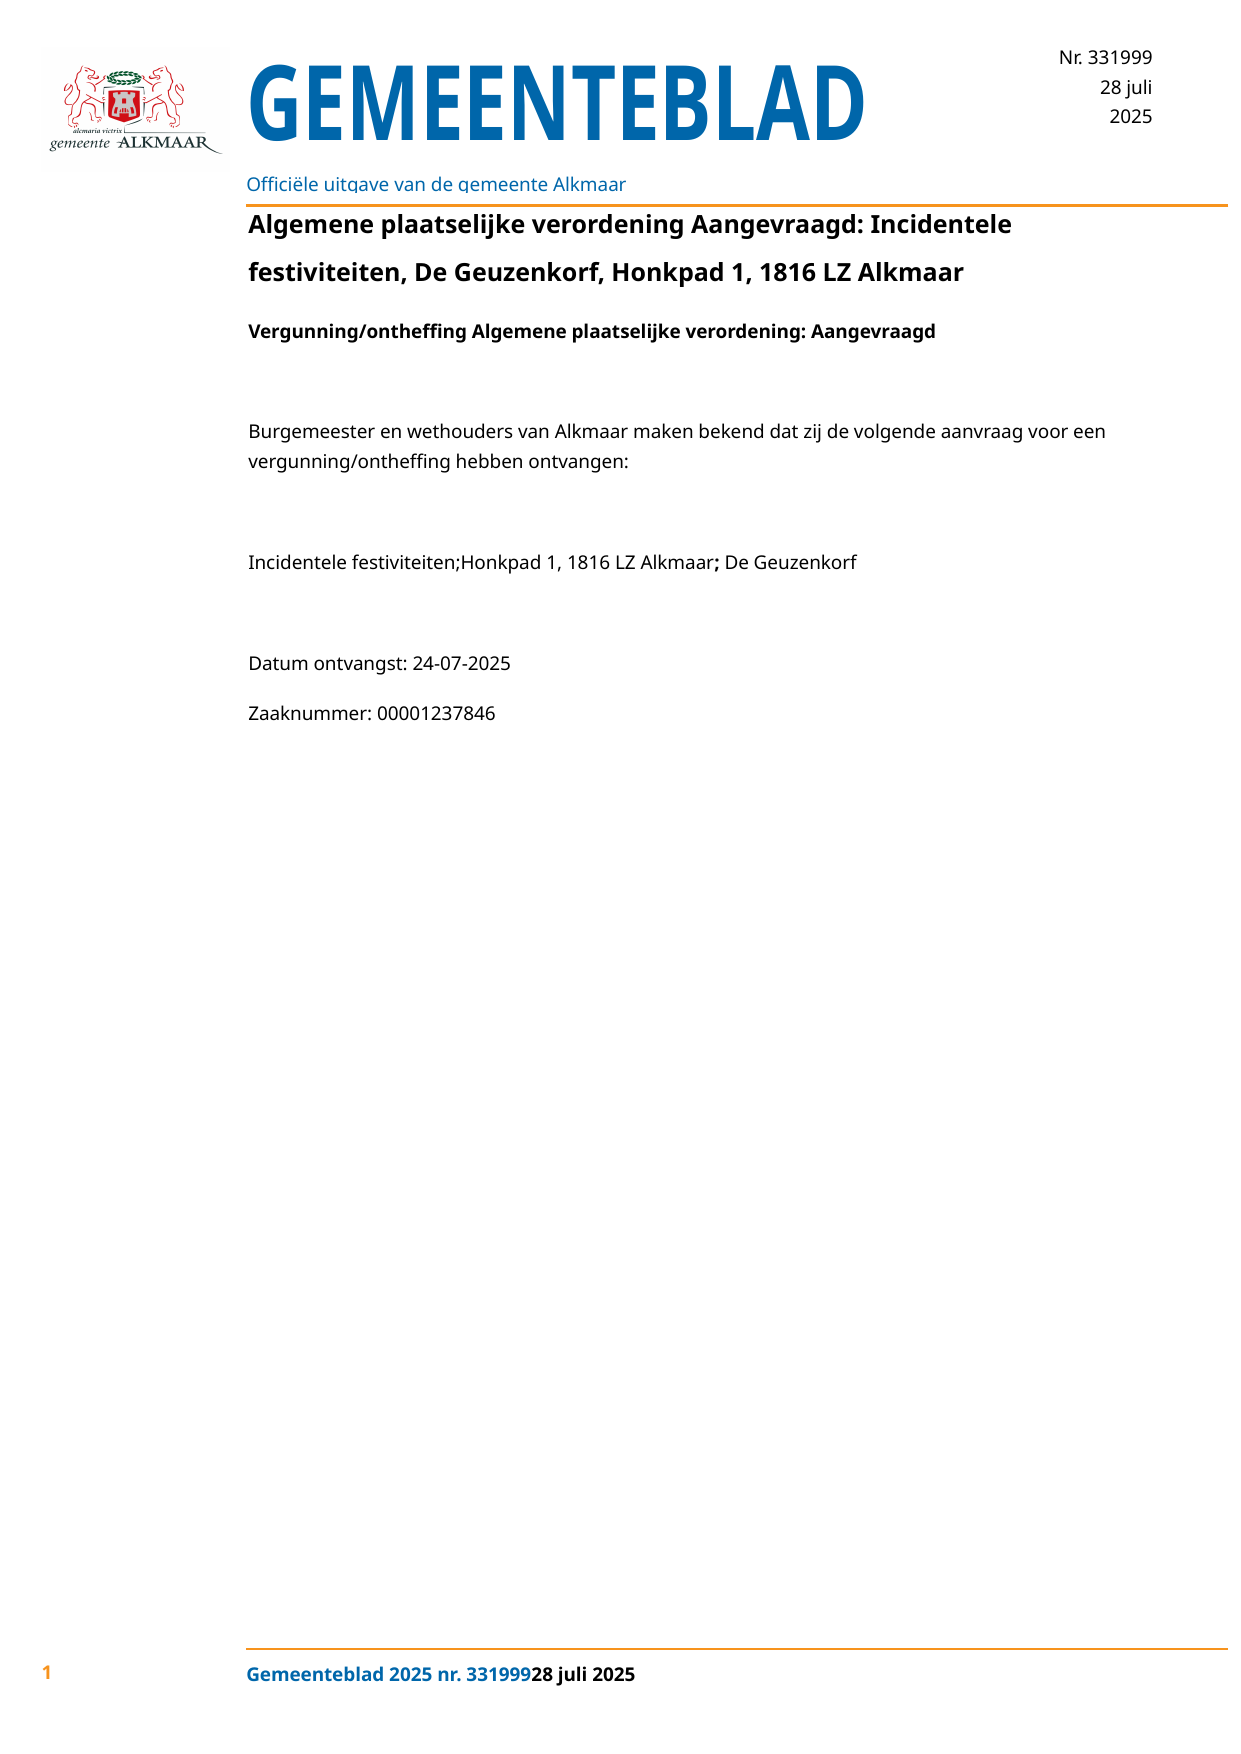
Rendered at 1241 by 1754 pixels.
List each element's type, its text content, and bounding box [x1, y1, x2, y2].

text Datum ontvangst: 24-07-2025 [248, 650, 1152, 676]
text Zaaknummer: 00001237846 [248, 700, 1152, 726]
text Algemene plaatselijke verordening Aangevraagd: Incidentele festiviteiten, De Geuzenkorf, Honkpad 1, 1816 LZ Alkmaar [248, 207, 1152, 288]
picture [41, 47, 231, 172]
text Incidentele festiviteiten;Honkpad 1, 1816 LZ Alkmaar; De Geuzenkorf [248, 549, 1152, 575]
text Burgemeester en wethouders van Alkmaar maken bekend dat zij de volgende aanvraag voor een vergunning/ontheffing hebben ontvangen: [248, 419, 1152, 474]
text Vergunning/ontheffing Algemene plaatselijke verordening: Aangevraagd [248, 318, 1152, 344]
